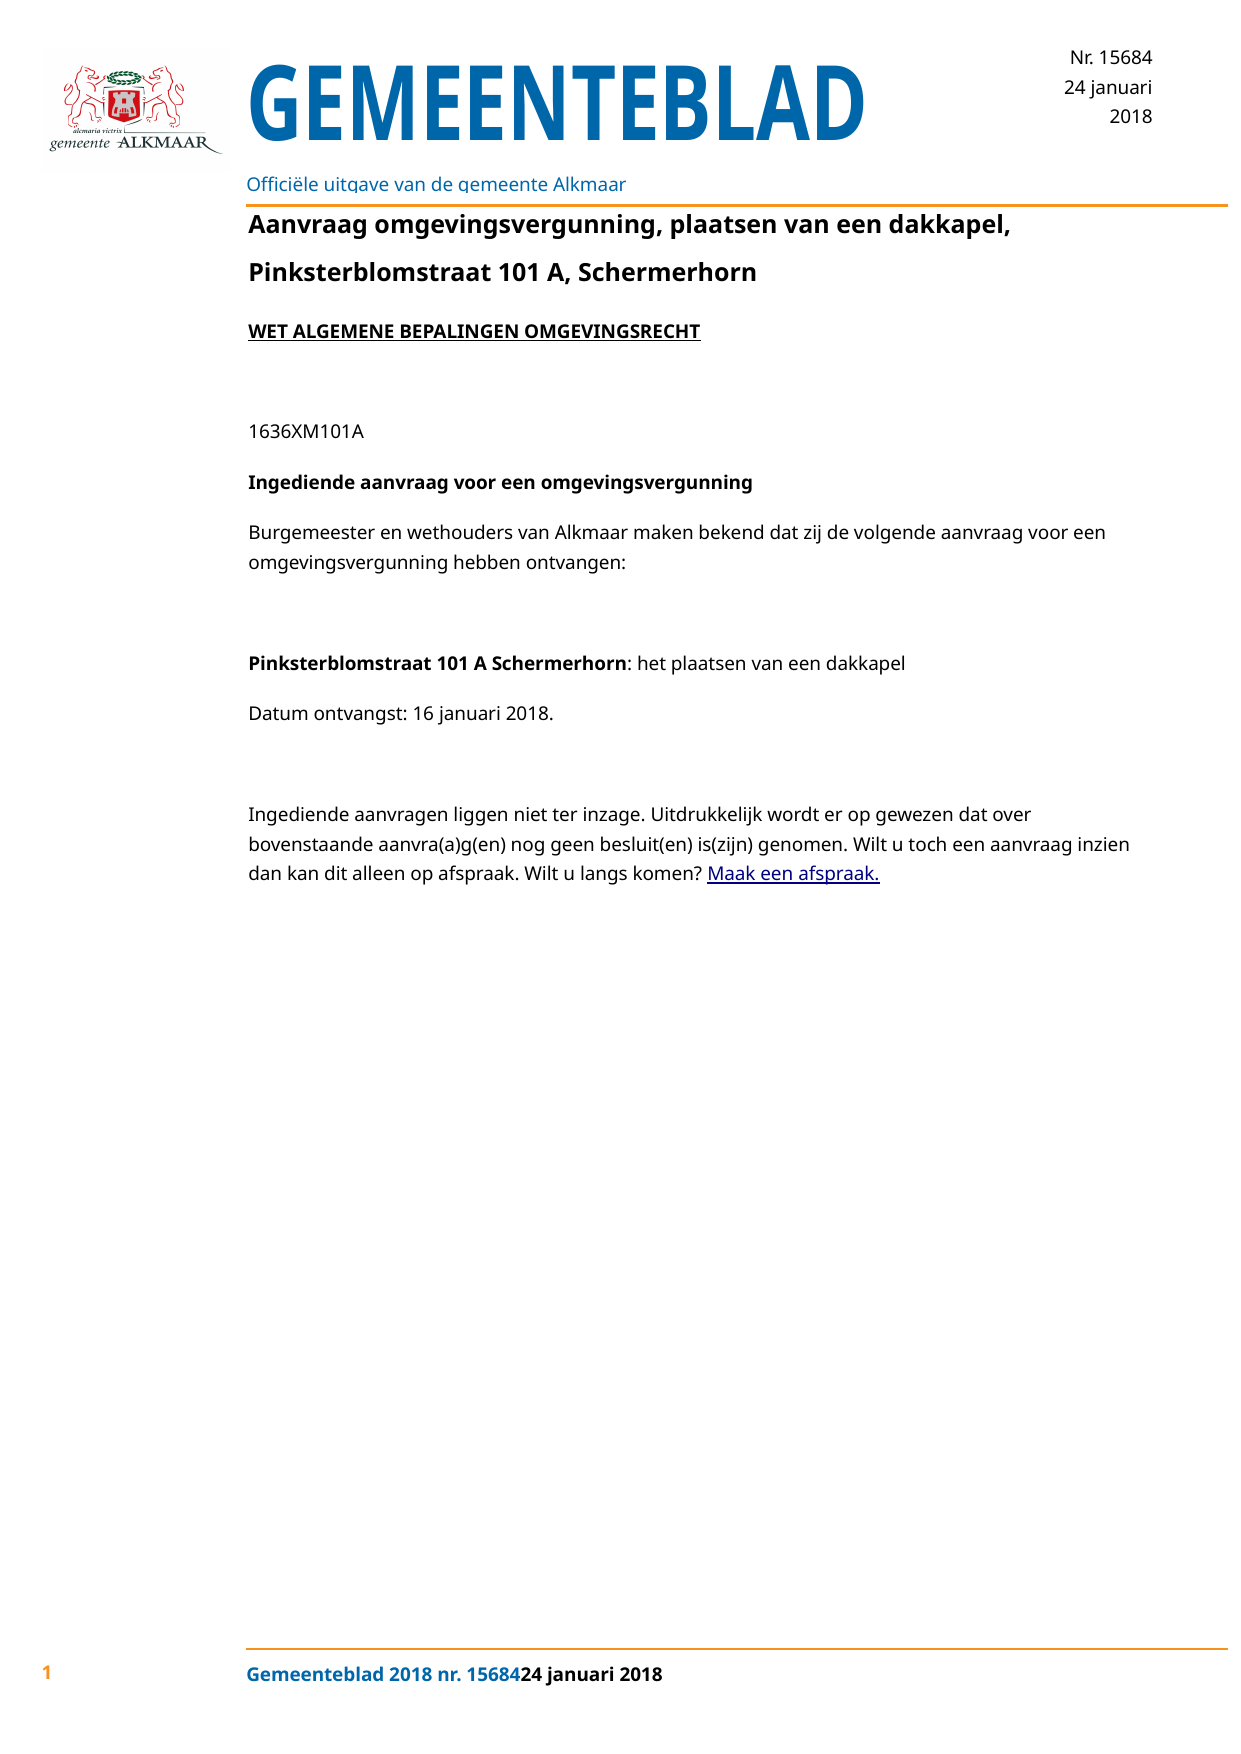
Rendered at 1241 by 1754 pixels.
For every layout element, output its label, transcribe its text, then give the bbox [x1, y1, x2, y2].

text 1636XM101A [248, 419, 1152, 444]
text Ingediende aanvragen liggen niet ter inzage. Uitdrukkelijk wordt er op gewezen dat over bovenstaande aanvra(a)g(en) nog geen besluit(en) is(zijn) genomen. Wilt u toch een aanvraag inzien dan kan dit alleen op afspraak. Wilt u langs komen? Maak een afspraak. [248, 801, 1152, 886]
text Burgemeester en wethouders van Alkmaar maken bekend dat zij de volgende aanvraag voor een omgevingsvergunning hebben ontvangen: [248, 519, 1152, 575]
text Datum ontvangst: 16 januari 2018. [248, 700, 1152, 726]
text Aanvraag omgevingsvergunning, plaatsen van een dakkapel, Pinksterblomstraat 101 A, Schermerhorn [248, 207, 1152, 288]
text Pinksterblomstraat 101 A Schermerhorn: het plaatsen van een dakkapel [248, 650, 1152, 676]
picture [41, 47, 231, 172]
text WET ALGEMENE BEPALINGEN OMGEVINGSRECHT [248, 318, 1152, 344]
text Ingediende aanvraag voor een omgevingsvergunning [248, 469, 1152, 495]
